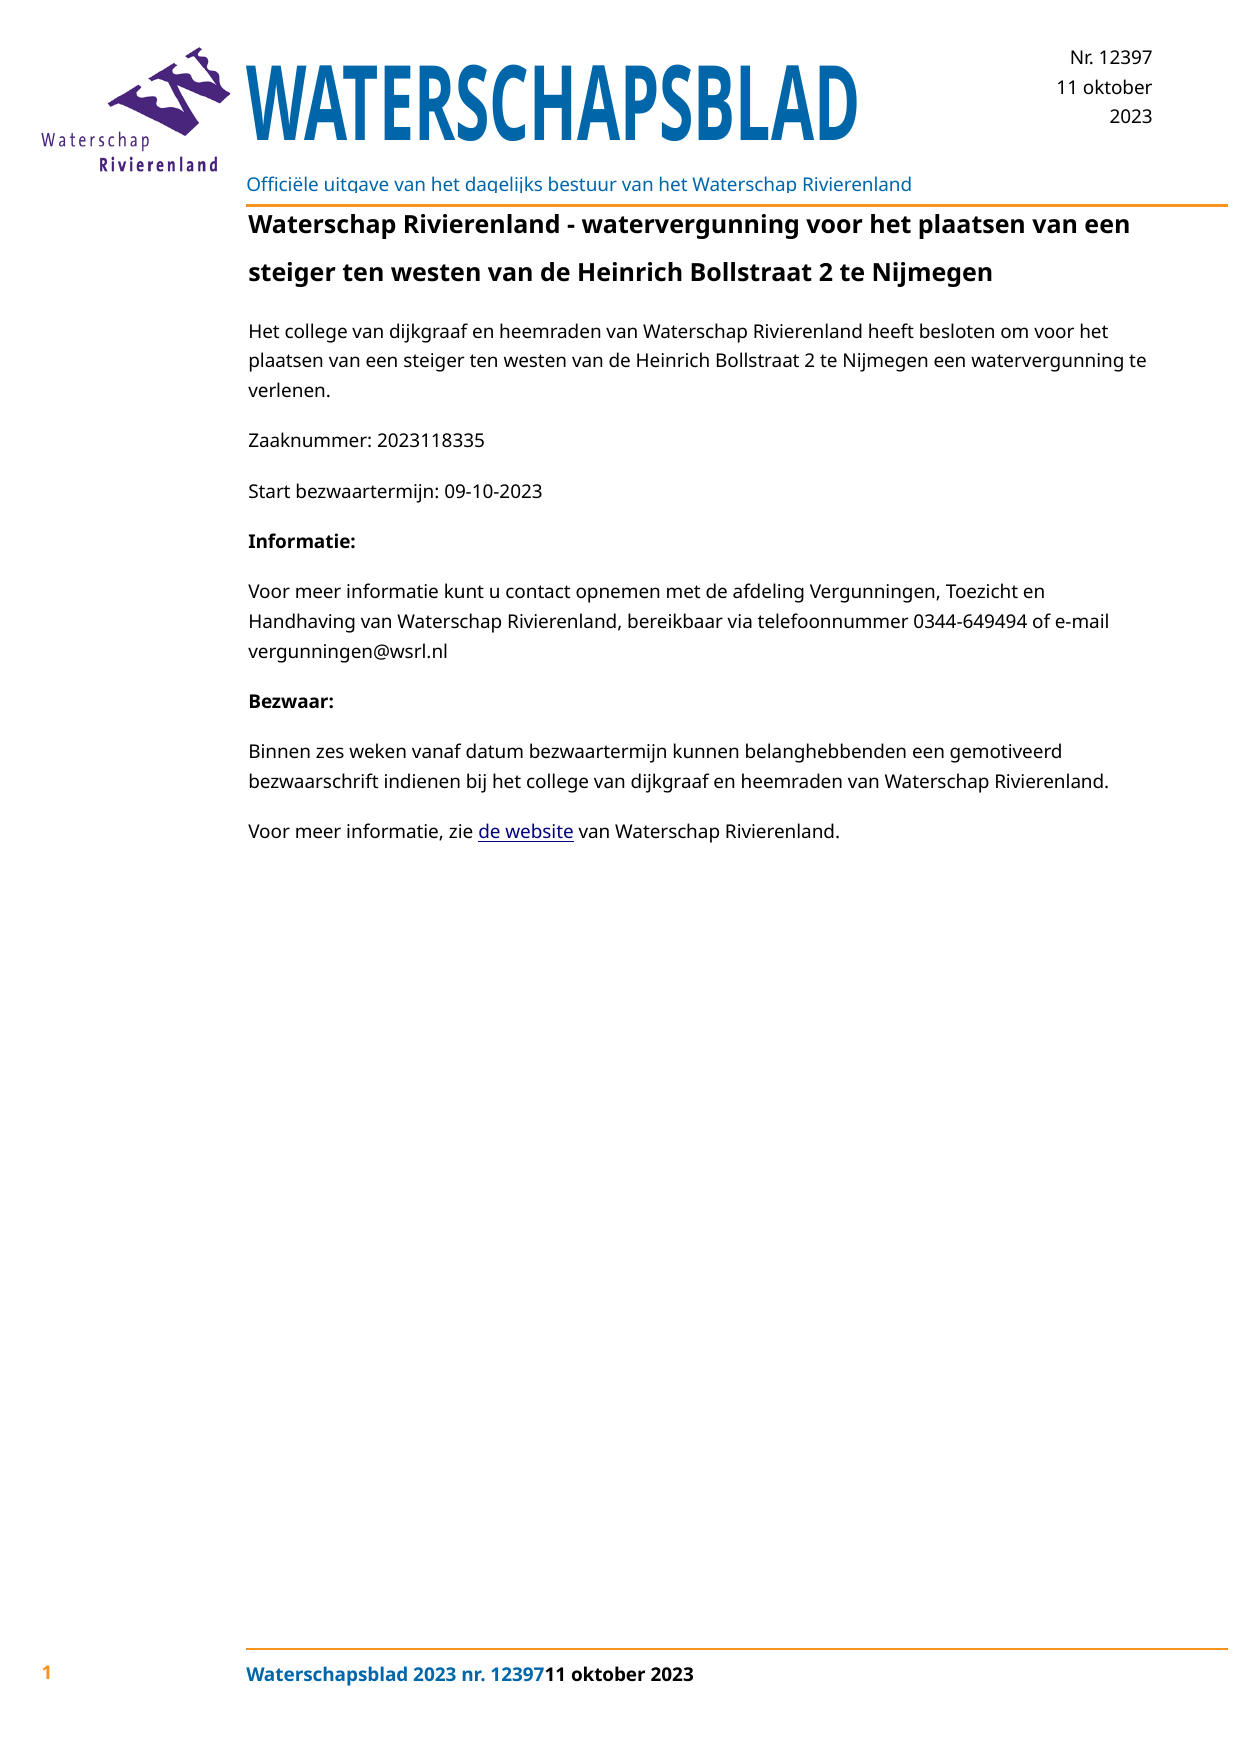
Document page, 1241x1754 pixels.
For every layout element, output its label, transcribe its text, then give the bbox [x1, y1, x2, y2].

text Informatie: [248, 528, 1152, 554]
text Voor meer informatie, zie de website van Waterschap Rivierenland. [248, 819, 1152, 844]
picture [41, 47, 231, 172]
text Zaaknummer: 2023118335 [248, 427, 1152, 453]
text Bezwaar: [248, 688, 1152, 714]
text Het college van dijkgraaf en heemraden van Waterschap Rivierenland heeft besloten om voor het plaatsen van een steiger ten westen van de Heinrich Bollstraat 2 te Nijmegen een watervergunning te verlenen. [248, 318, 1152, 403]
text Voor meer informatie kunt u contact opnemen met de afdeling Vergunningen, Toezicht en Handhaving van Waterschap Rivierenland, bereikbaar via telefoonnummer 0344-649494 of e-mail vergunningen@wsrl.nl [248, 579, 1152, 664]
text Binnen zes weken vanaf datum bezwaartermijn kunnen belanghebbenden een gemotiveerd bezwaarschrift indienen bij het college van dijkgraaf en heemraden van Waterschap Rivierenland. [248, 739, 1152, 794]
text Start bezwaartermijn: 09-10-2023 [248, 478, 1152, 504]
text Waterschap Rivierenland - watervergunning voor het plaatsen van een steiger ten westen van de Heinrich Bollstraat 2 te Nijmegen [248, 207, 1152, 288]
